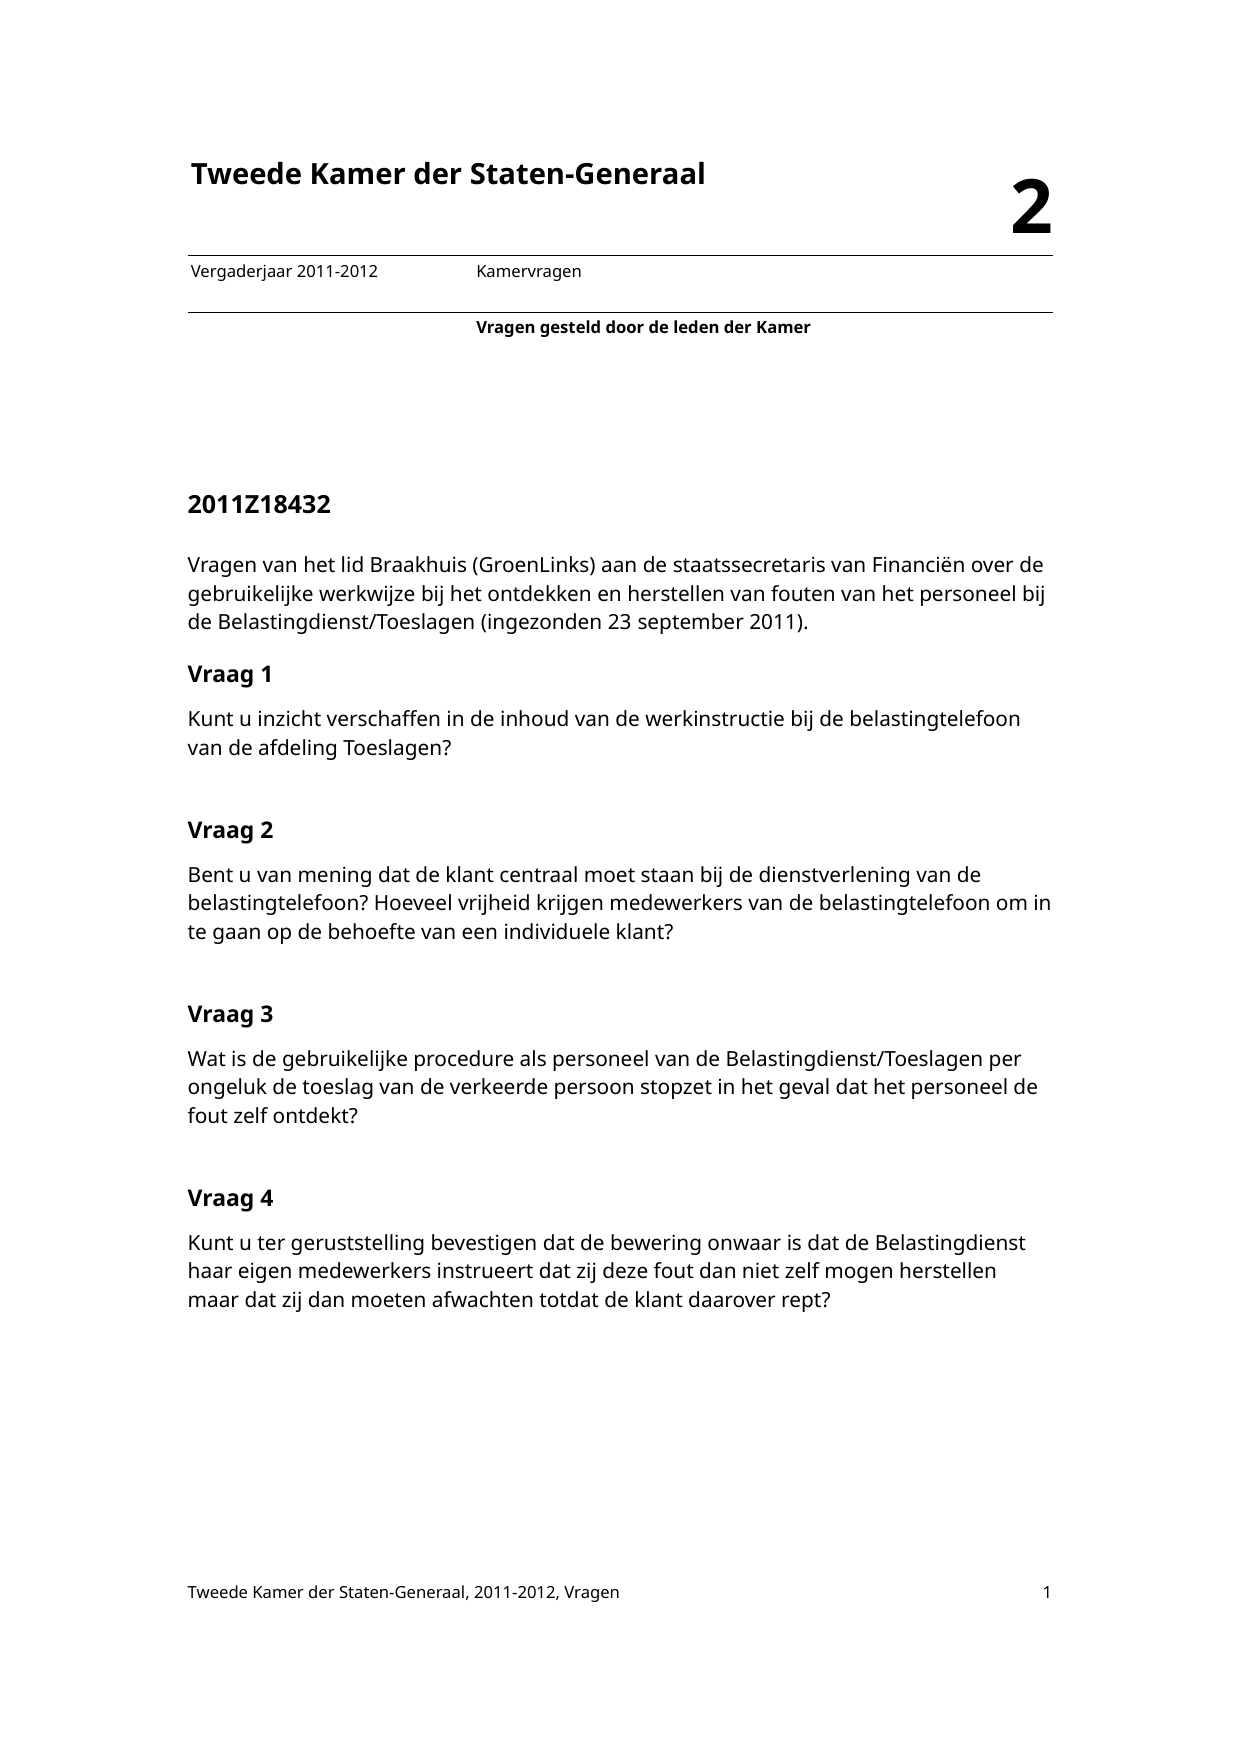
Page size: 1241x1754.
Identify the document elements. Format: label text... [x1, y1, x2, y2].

subtitle Vraag 4 [187, 1182, 1053, 1213]
table_cell Kamervragen [473, 256, 1053, 312]
subtitle Vraag 2 [187, 814, 1053, 845]
table_header Tweede Kamer der Staten-Generaal [188, 150, 879, 255]
text Bent u van mening dat de klant centraal moet staan bij de dienstverlening van de belastingtelefoon? Hoeveel vrijheid krijgen medewerkers van de belastingtelefoon om in te gaan op de behoefte van een individuele klant? [187, 860, 1053, 945]
table_cell [188, 313, 473, 339]
subtitle Vraag 1 [187, 658, 1053, 689]
subtitle Vraag 3 [187, 998, 1053, 1029]
table_header 2 [880, 150, 1053, 255]
text 2011Z18432 [187, 487, 1053, 521]
table_cell Vragen gesteld door de leden der Kamer [473, 313, 1053, 339]
text Wat is de gebruikelijke procedure als personeel van de Belastingdienst/Toeslagen per ongeluk de toeslag van de verkeerde persoon stopzet in het geval dat het personeel de fout zelf ontdekt? [187, 1044, 1053, 1129]
text Vragen van het lid Braakhuis (GroenLinks) aan de staatssecretaris van Financiën over de gebruikelijke werkwijze bij het ontdekken en herstellen van fouten van het personeel bij de Belastingdienst/Toeslagen (ingezonden 23 september 2011). [187, 550, 1053, 636]
text Kunt u ter geruststelling bevestigen dat de bewering onwaar is dat de Belastingdienst haar eigen medewerkers instrueert dat zij deze fout dan niet zelf mogen herstellen maar dat zij dan moeten afwachten totdat de klant daarover rept? [187, 1228, 1053, 1313]
table_cell Vergaderjaar 2011-2012 [188, 256, 473, 312]
text Kunt u inzicht verschaffen in de inhoud van de werkinstructie bij de belastingtelefoon van de afdeling Toeslagen? [187, 704, 1053, 761]
